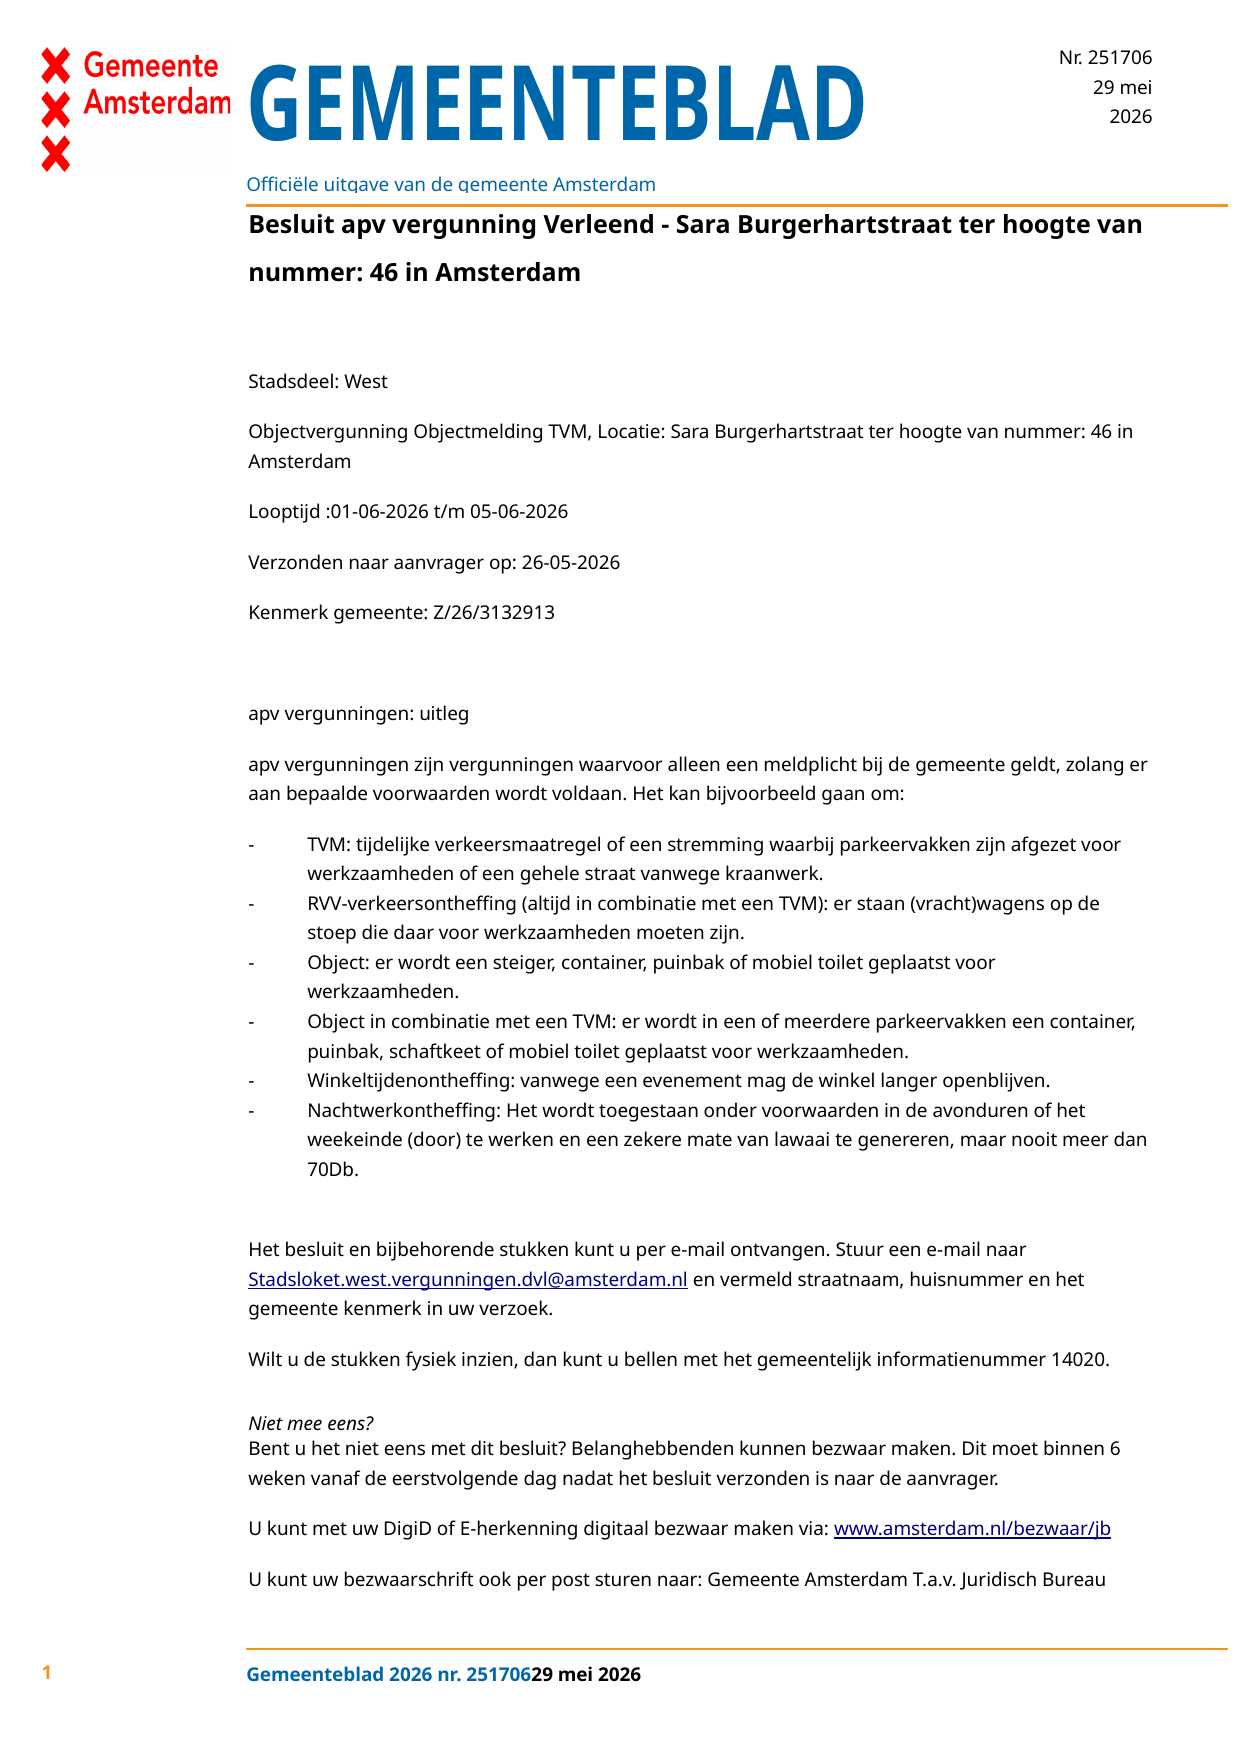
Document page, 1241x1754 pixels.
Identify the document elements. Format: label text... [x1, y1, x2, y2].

list TVM: tijdelijke verkeersmaatregel of een stremming waarbij parkeervakken zijn afgezet voor werkzaamheden of een gehele straat vanwege kraanwerk. [248, 831, 1152, 886]
list Object in combinatie met een TVM: er wordt in een of meerdere parkeervakken een container, puinbak, schaftkeet of mobiel toilet geplaatst voor werkzaamheden. [248, 1008, 1152, 1064]
list Nachtwerkontheffing: Het wordt toegestaan onder voorwaarden in de avonduren of het weekeinde (door) te werken en een zekere mate van lawaai te genereren, maar nooit meer dan 70Db. [248, 1097, 1152, 1182]
text Besluit apv vergunning Verleend - Sara Burgerhartstraat ter hoogte van nummer: 46 in Amsterdam [248, 207, 1152, 288]
text Wilt u de stukken fysiek inzien, dan kunt u bellen met het gemeentelijk informatienummer 14020. [248, 1346, 1152, 1372]
text Niet mee eens? [248, 1410, 1152, 1436]
text U kunt met uw DigiD of E-herkenning digitaal bezwaar maken via: www.amsterdam.nl/bezwaar/jb [248, 1516, 1152, 1541]
picture [41, 47, 231, 172]
text Verzonden naar aanvrager op: 26-05-2026 [248, 549, 1152, 575]
list Winkeltijdenontheffing: vanwege een evenement mag de winkel langer openblijven. [248, 1067, 1152, 1093]
list Object: er wordt een steiger, container, puinbak of mobiel toilet geplaatst voor werkzaamheden. [248, 949, 1152, 1004]
text apv vergunningen: uitleg [248, 700, 1152, 726]
text Het besluit en bijbehorende stukken kunt u per e-mail ontvangen. Stuur een e-mail naar Stadsloket.west.vergunningen.dvl@amsterdam.nl en vermeld straatnaam, huisnummer en het gemeente kenmerk in uw verzoek. [248, 1236, 1152, 1321]
text Bent u het niet eens met dit besluit? Belanghebbenden kunnen bezwaar maken. Dit moet binnen 6 weken vanaf de eerstvolgende dag nadat het besluit verzonden is naar de aanvrager. [248, 1436, 1152, 1491]
text Kenmerk gemeente: Z/26/3132913 [248, 599, 1152, 625]
list RVV-verkeersontheffing (altijd in combinatie met een TVM): er staan (vracht)wagens op de stoep die daar voor werkzaamheden moeten zijn. [248, 890, 1152, 945]
text Stadsdeel: West [248, 368, 1152, 394]
text Looptijd :01-06-2026 t/m 05-06-2026 [248, 499, 1152, 524]
text apv vergunningen zijn vergunningen waarvoor alleen een meldplicht bij de gemeente geldt, zolang er aan bepaalde voorwaarden wordt voldaan. Het kan bijvoorbeeld gaan om: [248, 751, 1152, 806]
text Objectvergunning Objectmelding TVM, Locatie: Sara Burgerhartstraat ter hoogte van nummer: 46 in Amsterdam [248, 419, 1152, 474]
text U kunt uw bezwaarschrift ook per post sturen naar: Gemeente Amsterdam T.a.v. Juridisch Bureau [248, 1566, 1152, 1592]
